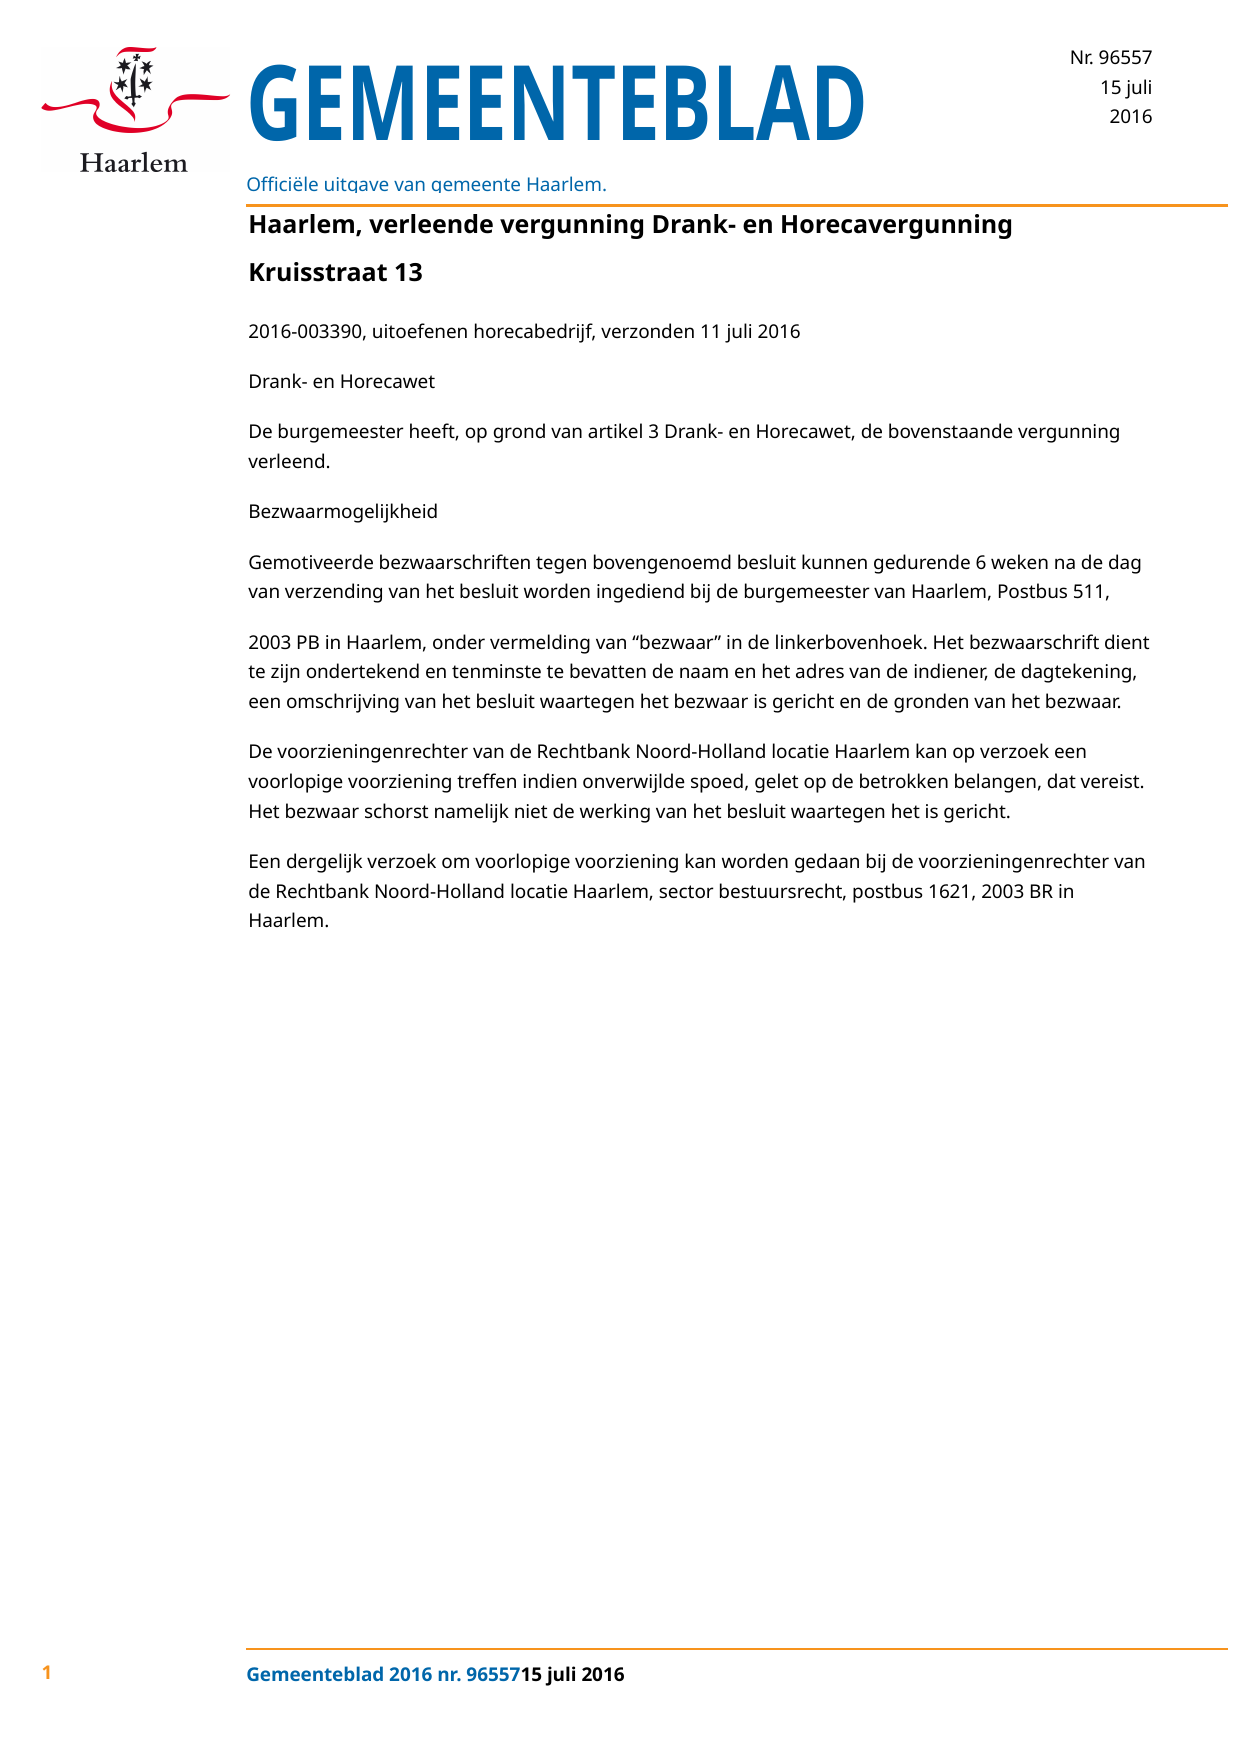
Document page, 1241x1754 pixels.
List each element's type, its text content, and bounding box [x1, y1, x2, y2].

text Drank- en Horecawet [248, 368, 1152, 394]
text Bezwaarmogelijkheid [248, 499, 1152, 524]
text 2003 PB in Haarlem, onder vermelding van “bezwaar” in de linkerbovenhoek. Het bezwaarschrift dient te zijn ondertekend en tenminste te bevatten de naam en het adres van de indiener, de dagtekening, een omschrijving van het besluit waartegen het bezwaar is gericht en de gronden van het bezwaar. [248, 629, 1152, 714]
text Haarlem, verleende vergunning Drank- en Horecavergunning Kruisstraat 13 [248, 207, 1152, 288]
text Een dergelijk verzoek om voorlopige voorziening kan worden gedaan bij de voorzieningenrechter van de Rechtbank Noord-Holland locatie Haarlem, sector bestuursrecht, postbus 1621, 2003 BR in Haarlem. [248, 848, 1152, 933]
text De burgemeester heeft, op grond van artikel 3 Drank- en Horecawet, de bovenstaande vergunning verleend. [248, 419, 1152, 474]
picture [41, 47, 231, 172]
text Gemotiveerde bezwaarschriften tegen bovengenoemd besluit kunnen gedurende 6 weken na de dag van verzending van het besluit worden ingediend bij de burgemeester van Haarlem, Postbus 511, [248, 549, 1152, 604]
text De voorzieningenrechter van de Rechtbank Noord-Holland locatie Haarlem kan op verzoek een voorlopige voorziening treffen indien onverwijlde spoed, gelet op de betrokken belangen, dat vereist. Het bezwaar schorst namelijk niet de werking van het besluit waartegen het is gericht. [248, 739, 1152, 824]
text 2016-003390, uitoefenen horecabedrijf, verzonden 11 juli 2016 [248, 318, 1152, 344]
